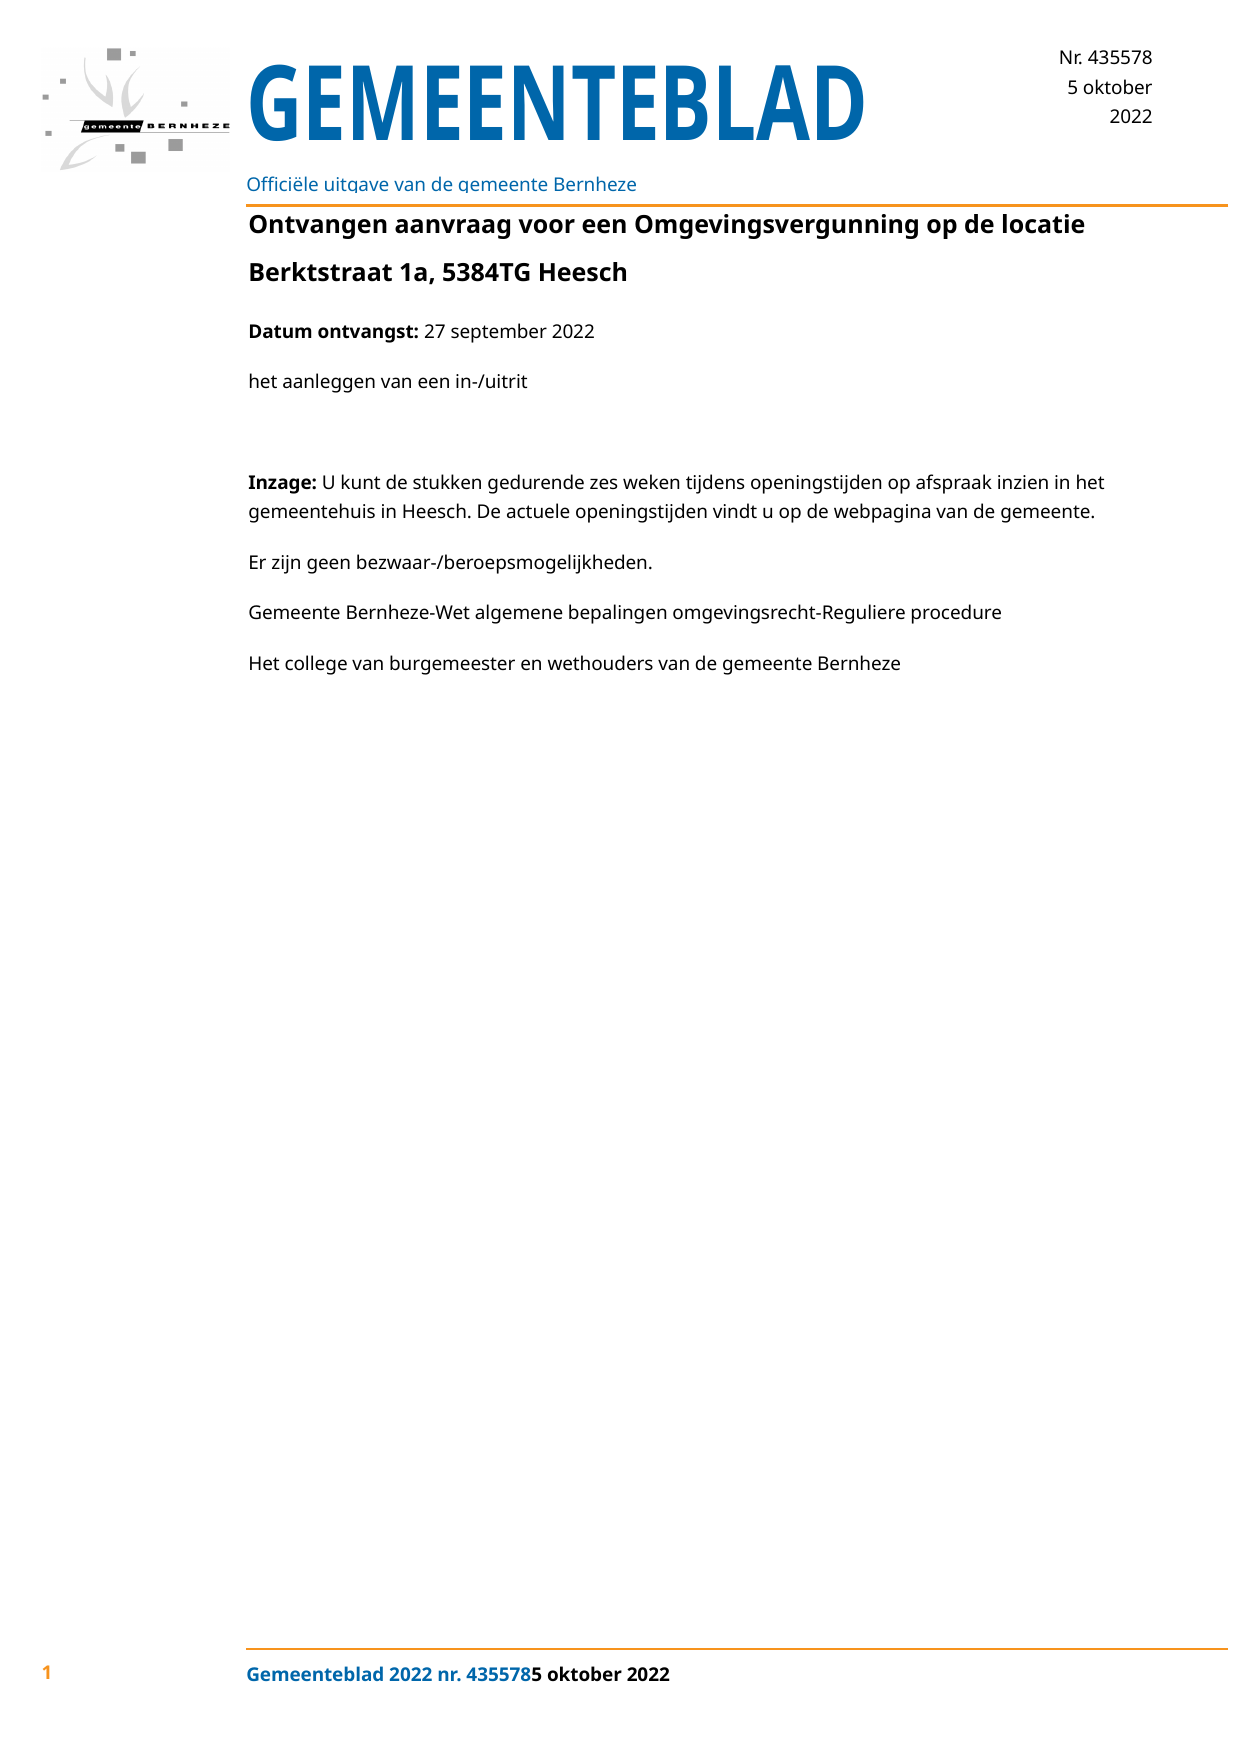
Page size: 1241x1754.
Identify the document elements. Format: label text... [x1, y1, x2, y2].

text Het college van burgemeester en wethouders van de gemeente Bernheze [248, 650, 1152, 676]
text Ontvangen aanvraag voor een Omgevingsvergunning op de locatie Berktstraat 1a, 5384TG Heesch [248, 207, 1152, 288]
text Er zijn geen bezwaar-/beroepsmogelijkheden. [248, 549, 1152, 575]
text Inzage: U kunt de stukken gedurende zes weken tijdens openingstijden op afspraak inzien in het gemeentehuis in Heesch. De actuele openingstijden vindt u op de webpagina van de gemeente. [248, 469, 1152, 524]
text Gemeente Bernheze-Wet algemene bepalingen omgevingsrecht-Reguliere procedure [248, 599, 1152, 625]
text het aanleggen van een in-/uitrit [248, 368, 1152, 394]
picture [41, 47, 231, 172]
text Datum ontvangst: 27 september 2022 [248, 318, 1152, 344]
